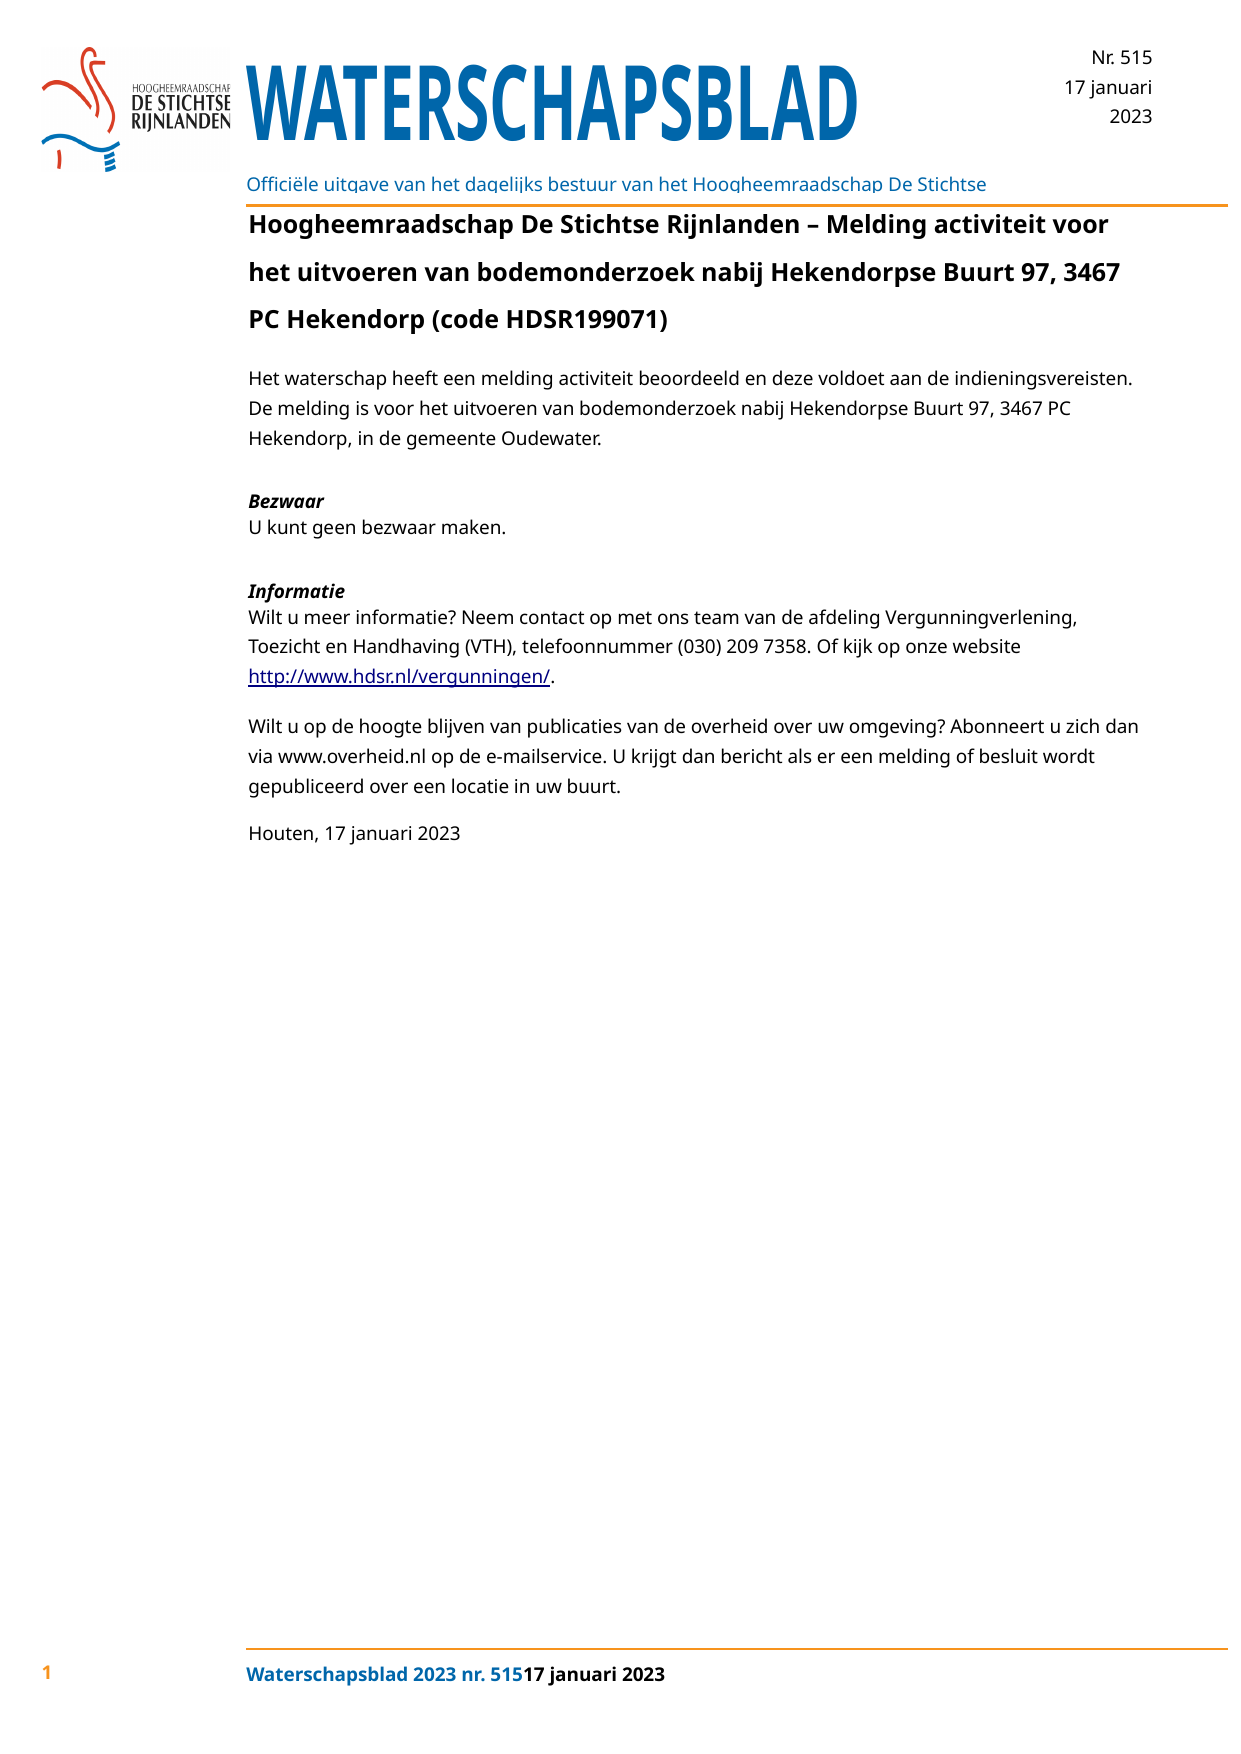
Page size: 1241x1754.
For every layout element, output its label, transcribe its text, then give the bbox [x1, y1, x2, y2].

text Informatie [248, 578, 1152, 604]
text Houten, 17 januari 2023 [248, 821, 1152, 846]
text Het waterschap heeft een melding activiteit beoordeeld en deze voldoet aan de indieningsvereisten. De melding is voor het uitvoeren van bodemonderzoek nabij Hekendorpse Buurt 97, 3467 PC Hekendorp, in de gemeente Oudewater. [248, 366, 1152, 450]
picture [41, 47, 231, 172]
text Bezwaar [248, 489, 1152, 514]
text Wilt u op de hoogte blijven van publicaties van de overheid over uw omgeving? Abonneert u zich dan via www.overheid.nl op de e-mailservice. U krijgt dan bericht als er een melding of besluit wordt gepubliceerd over een locatie in uw buurt. [248, 714, 1152, 798]
text U kunt geen bezwaar maken. [248, 514, 1152, 540]
text Hoogheemraadschap De Stichtse Rijnlanden – Melding activiteit voor het uitvoeren van bodemonderzoek nabij Hekendorpse Buurt 97, 3467 PC Hekendorp (code HDSR199071) [248, 207, 1152, 336]
text Wilt u meer informatie? Neem contact op met ons team van de afdeling Vergunningverlening, Toezicht en Handhaving (VTH), telefoonnummer (030) 209 7358. Of kijk op onze website http://www.hdsr.nl/vergunningen/. [248, 604, 1152, 689]
